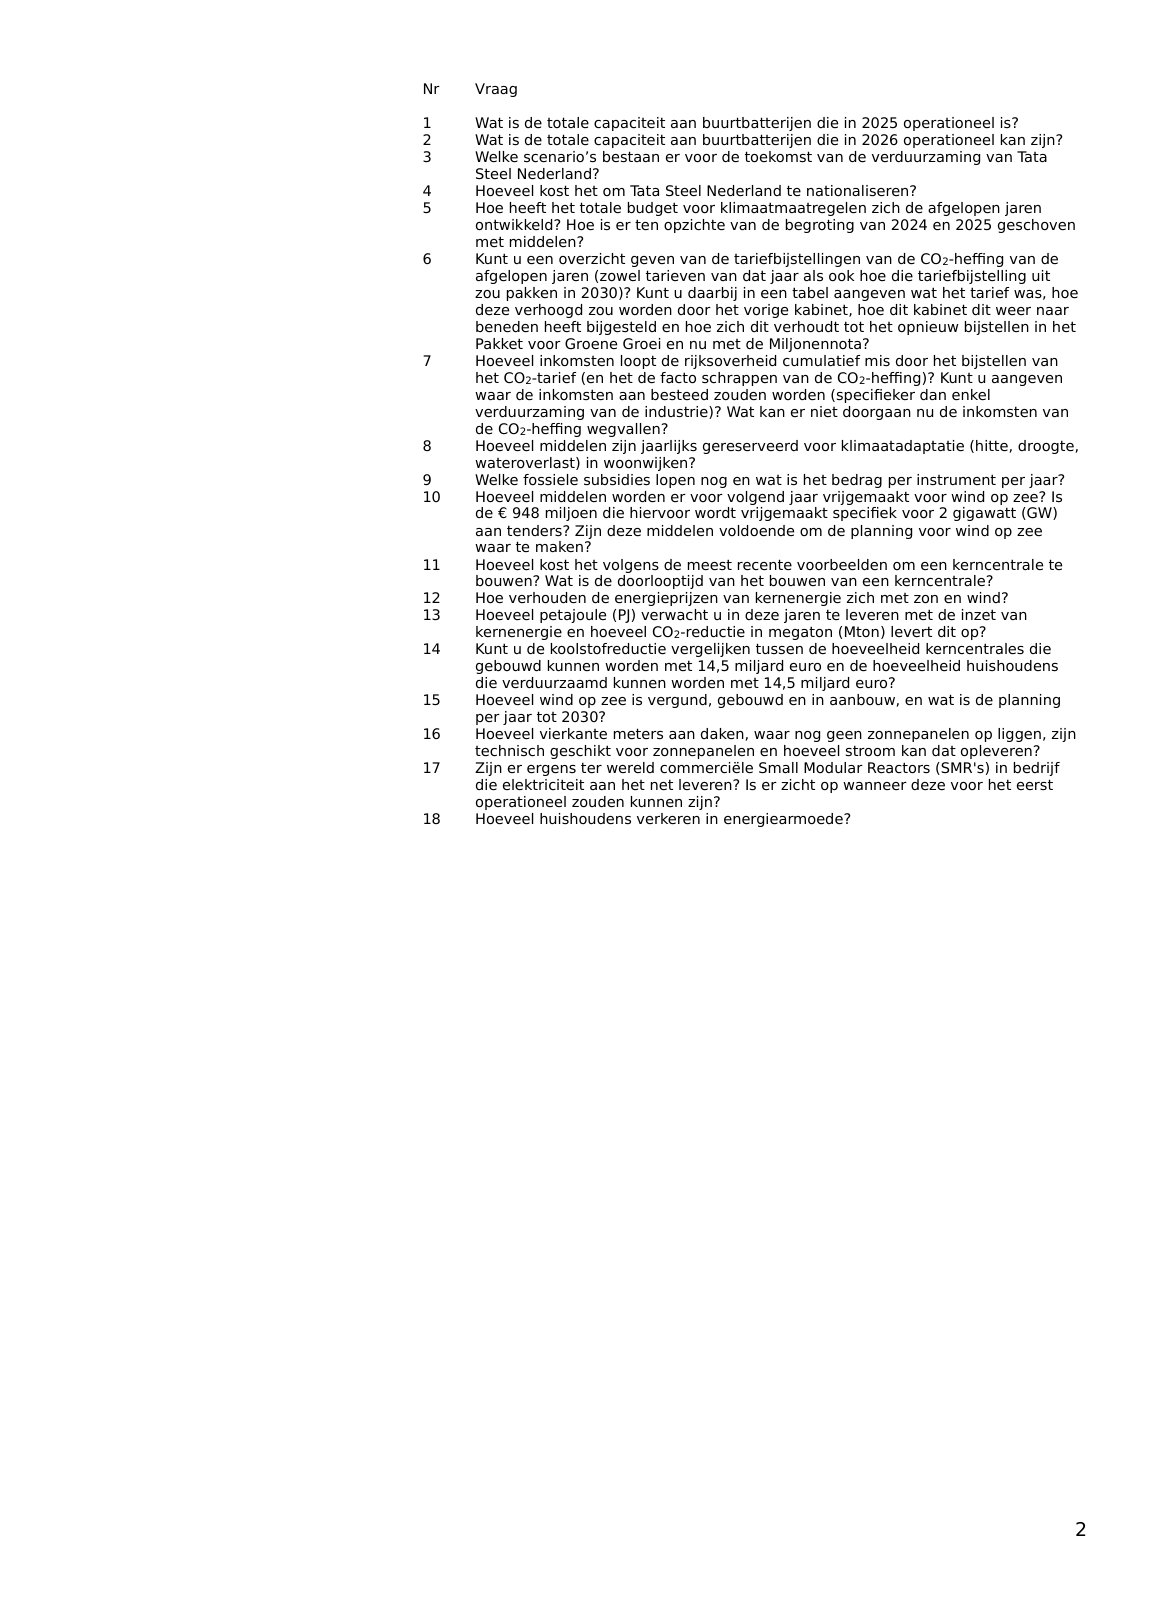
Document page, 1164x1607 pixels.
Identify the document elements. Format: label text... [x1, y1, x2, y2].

table_cell 5 [422, 200, 469, 251]
table_cell 16 [422, 726, 469, 760]
table_cell 10 [422, 489, 469, 556]
table_cell Hoeveel petajoule (PJ) verwacht u in deze jaren te leveren met de inzet van kernenergie en hoeveel CO2-reductie in megaton (Mton) levert dit op? [469, 607, 1087, 641]
table_cell [422, 98, 469, 115]
table_cell 9 [422, 471, 469, 488]
table_cell 12 [422, 590, 469, 607]
table_cell Welke fossiele subsidies lopen nog en wat is het bedrag per instrument per jaar? [469, 471, 1087, 488]
table_cell 8 [422, 438, 469, 471]
table_cell 2 [422, 132, 469, 149]
table_header Vraag [469, 81, 1087, 98]
table_cell 13 [422, 607, 469, 641]
table_cell Hoe verhouden de energieprijzen van kernenergie zich met zon en wind? [469, 590, 1087, 607]
table_cell [469, 98, 1087, 115]
table_cell Welke scenario’s bestaan er voor de toekomst van de verduurzaming van Tata Steel Nederland? [469, 149, 1087, 183]
table_header Nr [422, 81, 469, 98]
table_cell 1 [422, 115, 469, 132]
table_cell Hoeveel wind op zee is vergund, gebouwd en in aanbouw, en wat is de planning per jaar tot 2030? [469, 692, 1087, 726]
table_cell Kunt u een overzicht geven van de tariefbijstellingen van de CO2-heffing van de afgelopen jaren (zowel tarieven van dat jaar als ook hoe die tariefbijstelling uit zou pakken in 2030)? Kunt u daarbij in een tabel aangeven wat het tarief was, hoe deze verhoogd zou worden door het vorige kabinet, hoe dit kabinet dit weer naar beneden heeft bijgesteld en hoe zich dit verhoudt tot het opnieuw bijstellen in het Pakket voor Groene Groei en nu met de Miljonennota? [469, 251, 1087, 353]
table_cell 18 [422, 811, 469, 828]
table_cell Hoeveel inkomsten loopt de rijksoverheid cumulatief mis door het bijstellen van het CO2-tarief (en het de facto schrappen van de CO2-heffing)? Kunt u aangeven waar de inkomsten aan besteed zouden worden (specifieker dan enkel verduurzaming van de industrie)? Wat kan er niet doorgaan nu de inkomsten van de CO2-heffing wegvallen? [469, 353, 1087, 437]
table_cell Hoeveel middelen worden er voor volgend jaar vrijgemaakt voor wind op zee? Is de € 948 miljoen die hiervoor wordt vrijgemaakt specifiek voor 2 gigawatt (GW) aan tenders? Zijn deze middelen voldoende om de planning voor wind op zee waar te maken? [469, 489, 1087, 556]
table_cell 11 [422, 556, 469, 590]
table_cell Hoeveel kost het om Tata Steel Nederland te nationaliseren? [469, 183, 1087, 200]
table_cell 3 [422, 149, 469, 183]
table_cell 6 [422, 251, 469, 353]
table_cell 14 [422, 641, 469, 692]
table_cell Hoeveel middelen zijn jaarlijks gereserveerd voor klimaatadaptatie (hitte, droogte, wateroverlast) in woonwijken? [469, 438, 1087, 471]
table_cell Zijn er ergens ter wereld commerciële Small Modular Reactors (SMR's) in bedrijf die elektriciteit aan het net leveren? Is er zicht op wanneer deze voor het eerst operationeel zouden kunnen zijn? [469, 760, 1087, 811]
table_cell Hoeveel kost het volgens de meest recente voorbeelden om een kerncentrale te bouwen? Wat is de doorlooptijd van het bouwen van een kerncentrale? [469, 556, 1087, 590]
table_cell Kunt u de koolstofreductie vergelijken tussen de hoeveelheid kerncentrales die gebouwd kunnen worden met 14,5 miljard euro en de hoeveelheid huishoudens die verduurzaamd kunnen worden met 14,5 miljard euro? [469, 641, 1087, 692]
table_cell 4 [422, 183, 469, 200]
table_cell Hoe heeft het totale budget voor klimaatmaatregelen zich de afgelopen jaren ontwikkeld? Hoe is er ten opzichte van de begroting van 2024 en 2025 geschoven met middelen? [469, 200, 1087, 251]
table_cell Wat is de totale capaciteit aan buurtbatterijen die in 2025 operationeel is? [469, 115, 1087, 132]
table_cell 15 [422, 692, 469, 726]
table_cell Hoeveel vierkante meters aan daken, waar nog geen zonnepanelen op liggen, zijn technisch geschikt voor zonnepanelen en hoeveel stroom kan dat opleveren? [469, 726, 1087, 760]
table_cell 17 [422, 760, 469, 811]
table_cell Wat is de totale capaciteit aan buurtbatterijen die in 2026 operationeel kan zijn? [469, 132, 1087, 149]
table_cell 7 [422, 353, 469, 437]
table_cell Hoeveel huishoudens verkeren in energiearmoede? [469, 811, 1087, 828]
